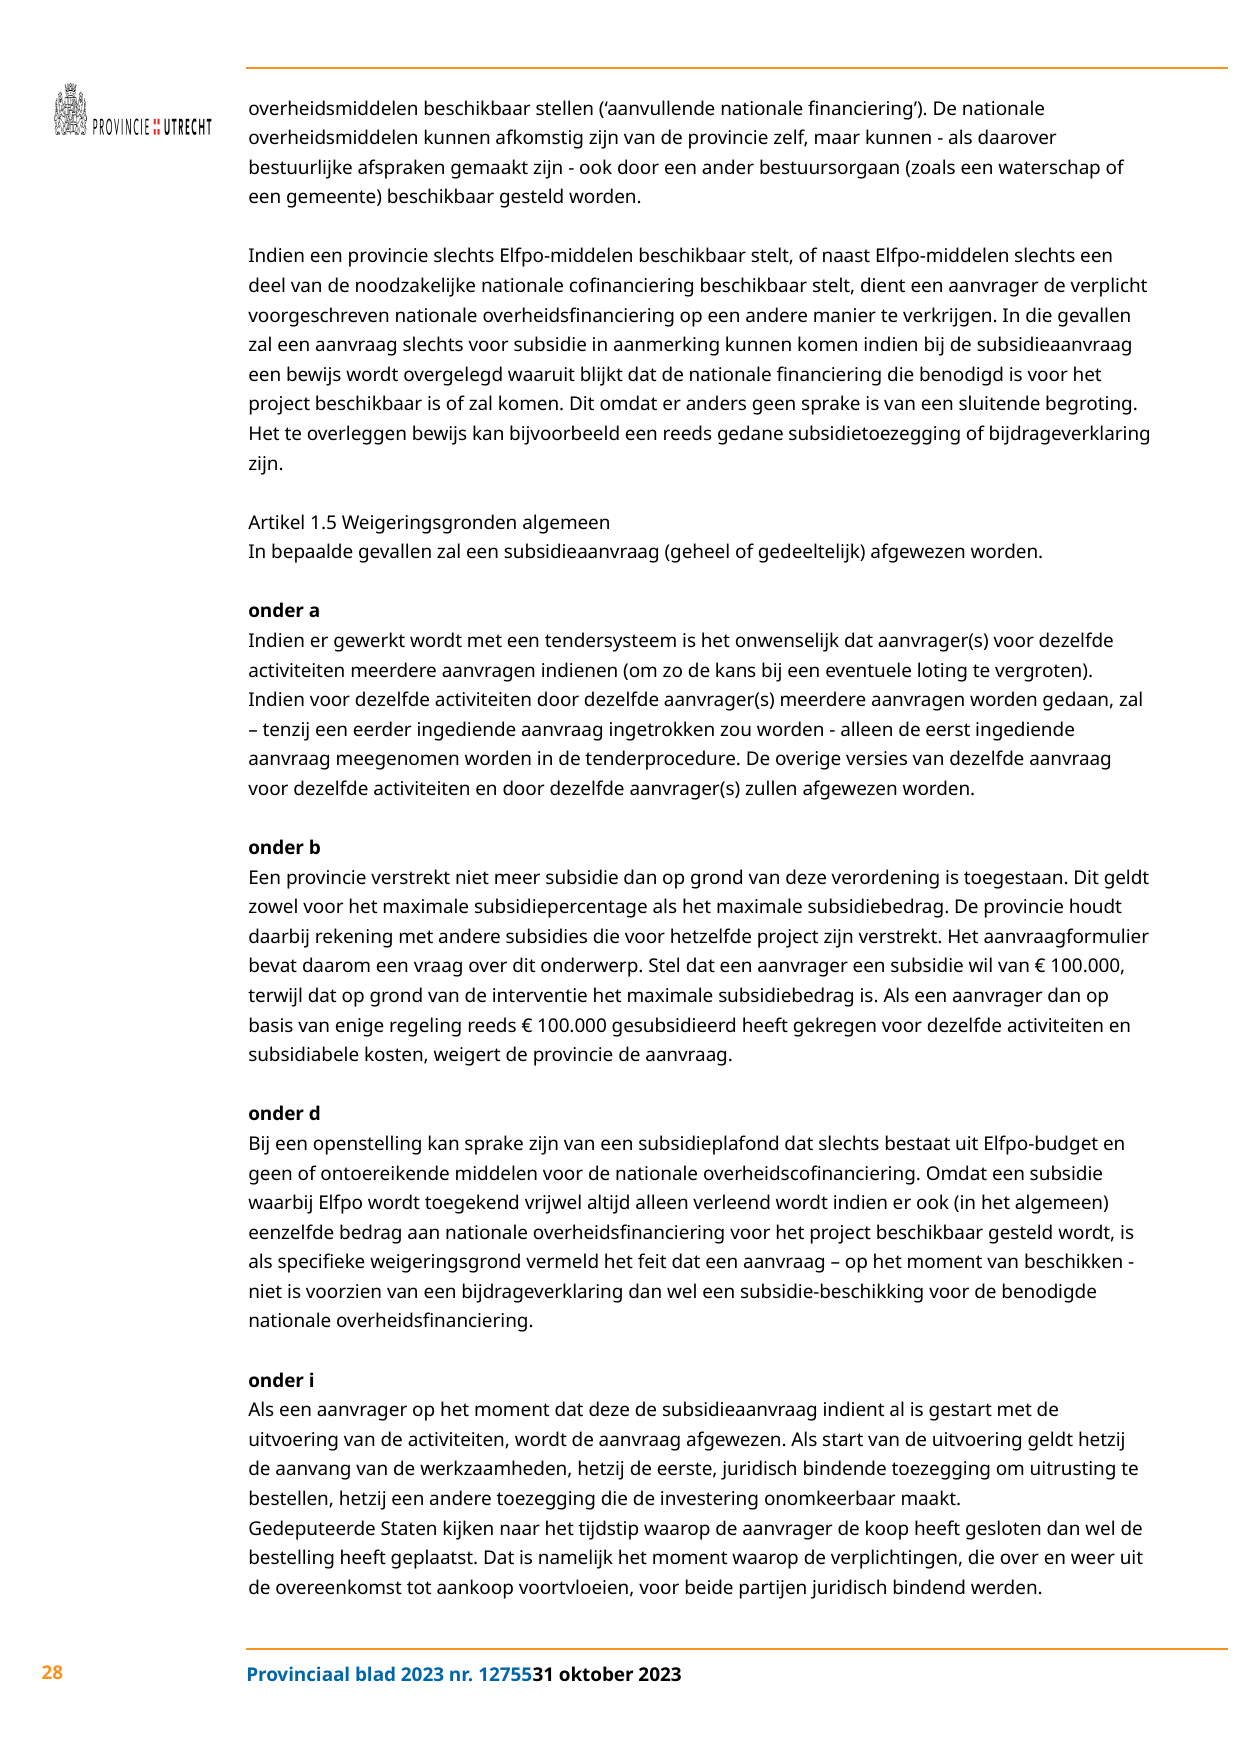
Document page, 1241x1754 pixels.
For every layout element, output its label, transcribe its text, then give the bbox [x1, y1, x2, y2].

text onder b [248, 834, 1152, 860]
text In bepaalde gevallen zal een subsidieaanvraag (geheel of gedeeltelijk) afgewezen worden. [248, 538, 1152, 564]
text Gedeputeerde Staten kijken naar het tijdstip waarop de aanvrager de koop heeft gesloten dan wel de bestelling heeft geplaatst. Dat is namelijk het moment waarop de verplichtingen, die over en weer uit de overeenkomst tot aankoop voortvloeien, voor beide partijen juridisch bindend werden. [248, 1515, 1152, 1600]
text Artikel 1.5 Weigeringsgronden algemeen [248, 509, 1152, 535]
text Indien er gewerkt wordt met een tendersysteem is het onwenselijk dat aanvrager(s) voor dezelfde activiteiten meerdere aanvragen indienen (om zo de kans bij een eventuele loting te vergroten). Indien voor dezelfde activiteiten door dezelfde aanvrager(s) meerdere aanvragen worden gedaan, zal – tenzij een eerder ingediende aanvraag ingetrokken zou worden - alleen de eerst ingediende aanvraag meegenomen worden in de tenderprocedure. De overige versies van dezelfde aanvraag voor dezelfde activiteiten en door dezelfde aanvrager(s) zullen afgewezen worden. [248, 627, 1152, 801]
text onder d [248, 1101, 1152, 1126]
text overheidsmiddelen beschikbaar stellen (‘aanvullende nationale financiering’). De nationale overheidsmiddelen kunnen afkomstig zijn van de provincie zelf, maar kunnen - als daarover bestuurlijke afspraken gemaakt zijn - ook door een ander bestuursorgaan (zoals een waterschap of een gemeente) beschikbaar gesteld worden. [248, 95, 1152, 209]
text Bij een openstelling kan sprake zijn van een subsidieplafond dat slechts bestaat uit Elfpo-budget en geen of ontoereikende middelen voor de nationale overheidscofinanciering. Omdat een subsidie waarbij Elfpo wordt toegekend vrijwel altijd alleen verleend wordt indien er ook (in het algemeen) eenzelfde bedrag aan nationale overheidsfinanciering voor het project beschikbaar gesteld wordt, is als specifieke weigeringsgrond vermeld het feit dat een aanvraag – op het moment van beschikken - niet is voorzien van een bijdrageverklaring dan wel een subsidie-beschikking voor de benodigde nationale overheidsfinanciering. [248, 1130, 1152, 1333]
text Indien een provincie slechts Elfpo-middelen beschikbaar stelt, of naast Elfpo-middelen slechts een deel van de noodzakelijke nationale cofinanciering beschikbaar stelt, dient een aanvrager de verplicht voorgeschreven nationale overheidsfinanciering op een andere manier te verkrijgen. In die gevallen zal een aanvraag slechts voor subsidie in aanmerking kunnen komen indien bij de subsidieaanvraag een bewijs wordt overgelegd waaruit blijkt dat de nationale financiering die benodigd is voor het project beschikbaar is of zal komen. Dit omdat er anders geen sprake is van een sluitende begroting. Het te overleggen bewijs kan bijvoorbeeld een reeds gedane subsidietoezegging of bijdrageverklaring zijn. [248, 243, 1152, 476]
text Als een aanvrager op het moment dat deze de subsidieaanvraag indient al is gestart met de uitvoering van de activiteiten, wordt de aanvraag afgewezen. Als start van de uitvoering geldt hetzij de aanvang van de werkzaamheden, hetzij de eerste, juridisch bindende toezegging om uitrusting te bestellen, hetzij een andere toezegging die de investering onomkeerbaar maakt. [248, 1396, 1152, 1511]
text onder a [248, 598, 1152, 623]
text onder i [248, 1367, 1152, 1393]
text Een provincie verstrekt niet meer subsidie dan op grond van deze verordening is toegestaan. Dit geldt zowel voor het maximale subsidiepercentage als het maximale subsidiebedrag. De provincie houdt daarbij rekening met andere subsidies die voor hetzelfde project zijn verstrekt. Het aanvraagformulier bevat daarom een vraag over dit onderwerp. Stel dat een aanvrager een subsidie wil van € 100.000, terwijl dat op grond van de interventie het maximale subsidiebedrag is. Als een aanvrager dan op basis van enige regeling reeds € 100.000 gesubsidieerd heeft gekregen voor dezelfde activiteiten en subsidiabele kosten, weigert de provincie de aanvraag. [248, 864, 1152, 1067]
picture [41, 47, 231, 172]
